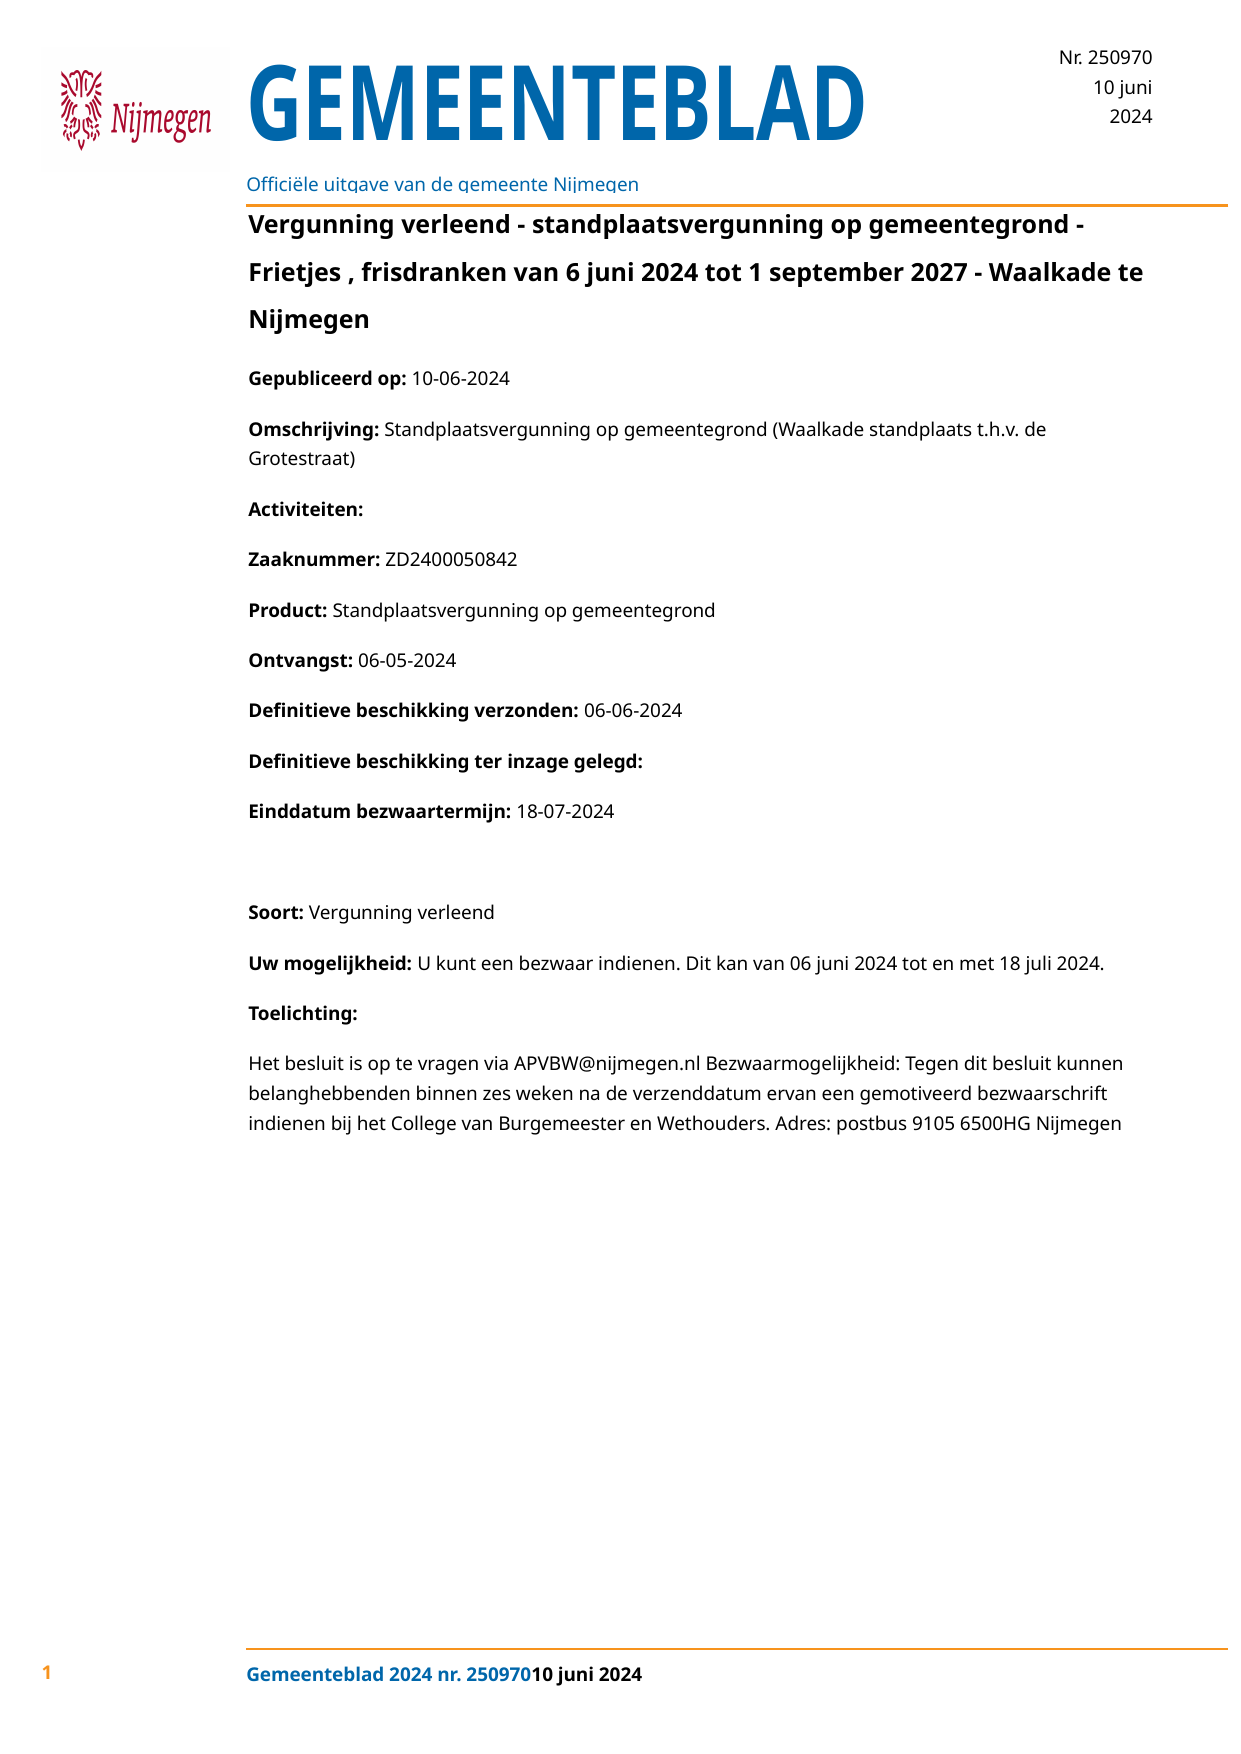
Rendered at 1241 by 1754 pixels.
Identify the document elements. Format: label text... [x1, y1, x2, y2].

text Einddatum bezwaartermijn: 18-07-2024 [248, 798, 1152, 824]
text Activiteiten: [248, 496, 1152, 522]
text Uw mogelijkheid: U kunt een bezwaar indienen. Dit kan van 06 juni 2024 tot en met 18 juli 2024. [248, 950, 1152, 975]
text Vergunning verleend - standplaatsvergunning op gemeentegrond - Frietjes , frisdranken van 6 juni 2024 tot 1 september 2027 - Waalkade te Nijmegen [248, 207, 1152, 336]
text Product: Standplaatsvergunning op gemeentegrond [248, 597, 1152, 622]
text Soort: Vergunning verleend [248, 899, 1152, 925]
text Omschrijving: Standplaatsvergunning op gemeentegrond (Waalkade standplaats t.h.v. de Grotestraat) [248, 416, 1152, 471]
text Definitieve beschikking ter inzage gelegd: [248, 748, 1152, 774]
text Het besluit is op te vragen via APVBW@nijmegen.nl Bezwaarmogelijkheid: Tegen dit besluit kunnen belanghebbenden binnen zes weken na de verzenddatum ervan een gemotiveerd bezwaarschrift indienen bij het College van Burgemeester en Wethouders. Adres: postbus 9105 6500HG Nijmegen [248, 1051, 1152, 1135]
text Zaaknummer: ZD2400050842 [248, 546, 1152, 572]
text Ontvangst: 06-05-2024 [248, 647, 1152, 673]
text Gepubliceerd op: 10-06-2024 [248, 366, 1152, 391]
text Definitieve beschikking verzonden: 06-06-2024 [248, 698, 1152, 723]
text Toelichting: [248, 1000, 1152, 1026]
picture [41, 47, 231, 172]
